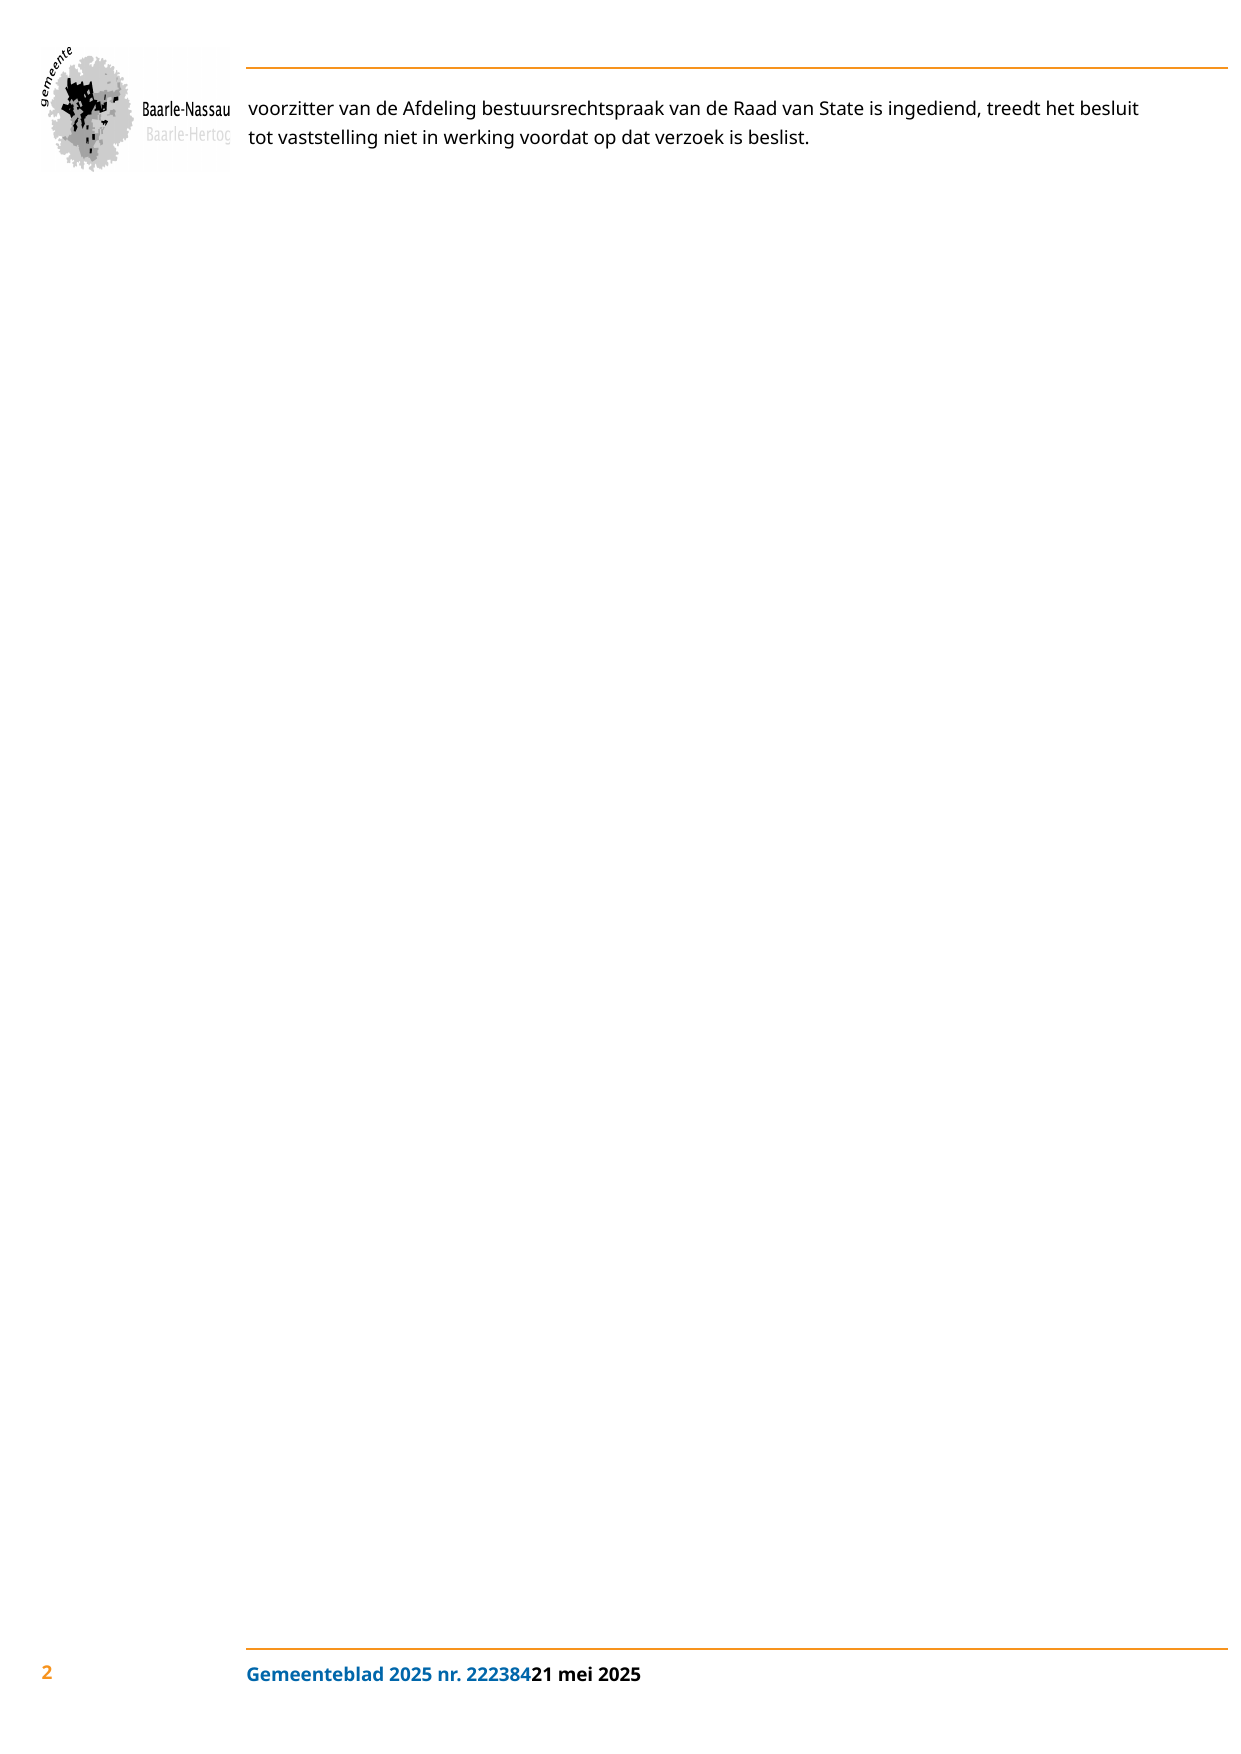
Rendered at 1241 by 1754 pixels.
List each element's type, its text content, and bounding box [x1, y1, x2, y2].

text voorzitter van de Afdeling bestuursrechtspraak van de Raad van State is ingediend, treedt het besluit tot vaststelling niet in werking voordat op dat verzoek is beslist. [248, 95, 1152, 150]
picture [41, 47, 231, 172]
